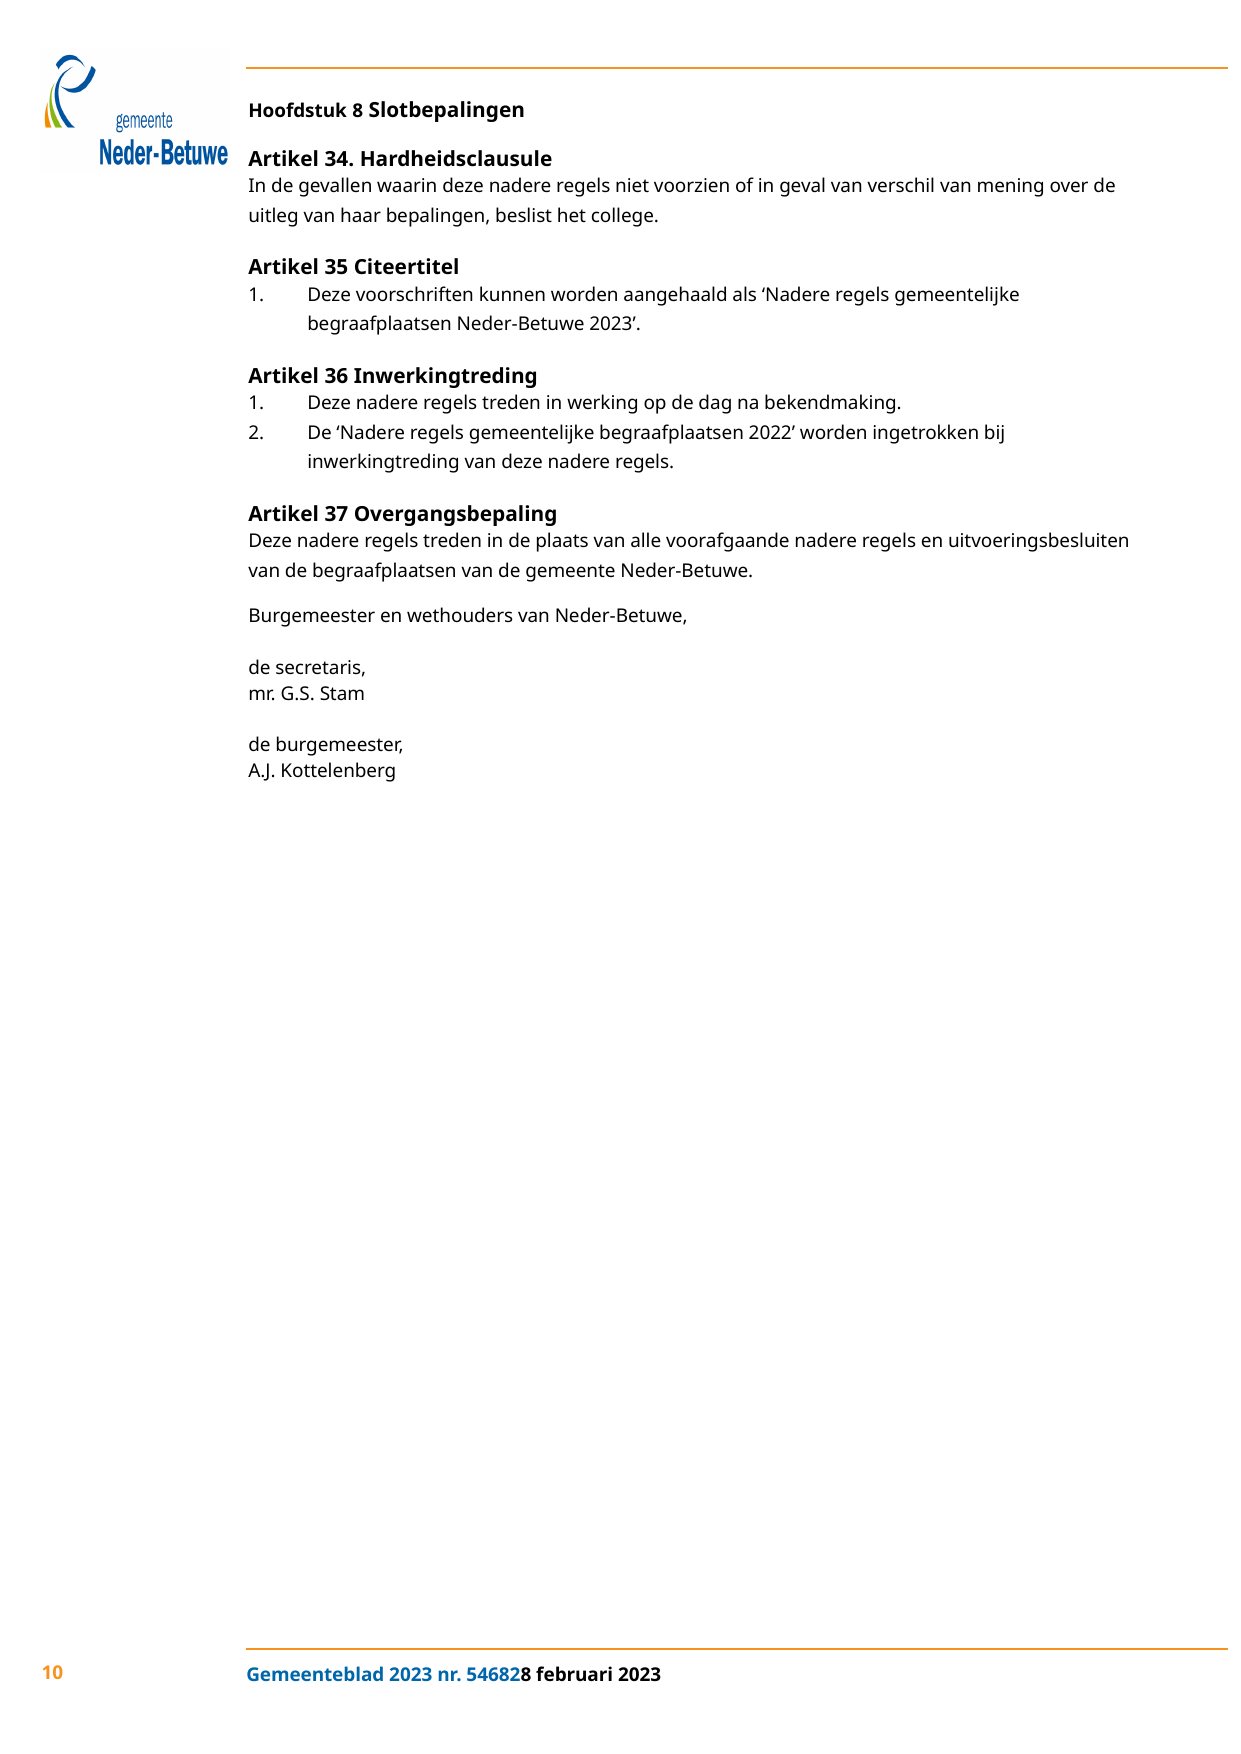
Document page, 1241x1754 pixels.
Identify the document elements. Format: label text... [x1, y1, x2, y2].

text Artikel 37 Overgangsbepaling [248, 499, 1152, 527]
text Artikel 35 Citeertitel [248, 252, 1152, 281]
text Hoofdstuk 8 Slotbepalingen [248, 95, 1152, 123]
list Deze nadere regels treden in werking op de dag na bekendmaking. [248, 389, 1152, 415]
text A.J. Kottelenberg [248, 757, 1152, 783]
list Deze voorschriften kunnen worden aangehaald als ‘Nadere regels gemeentelijke begraafplaatsen Neder-Betuwe 2023’. [248, 281, 1152, 336]
picture [41, 47, 231, 172]
text Burgemeester en wethouders van Neder-Betuwe, [248, 603, 1152, 628]
text de burgemeester, [248, 731, 1152, 757]
text de secretaris, [248, 654, 1152, 680]
text mr. G.S. Stam [248, 680, 1152, 706]
list De ‘Nadere regels gemeentelijke begraafplaatsen 2022’ worden ingetrokken bij inwerkingtreding van deze nadere regels. [248, 419, 1152, 474]
text Deze nadere regels treden in de plaats van alle voorafgaande nadere regels en uitvoeringsbesluiten van de begraafplaatsen van de gemeente Neder-Betuwe. [248, 527, 1152, 583]
text Artikel 36 Inwerkingtreding [248, 361, 1152, 389]
text In de gevallen waarin deze nadere regels niet voorzien of in geval van verschil van mening over de uitleg van haar bepalingen, beslist het college. [248, 172, 1152, 228]
text Artikel 34. Hardheidsclausule [248, 144, 1152, 172]
